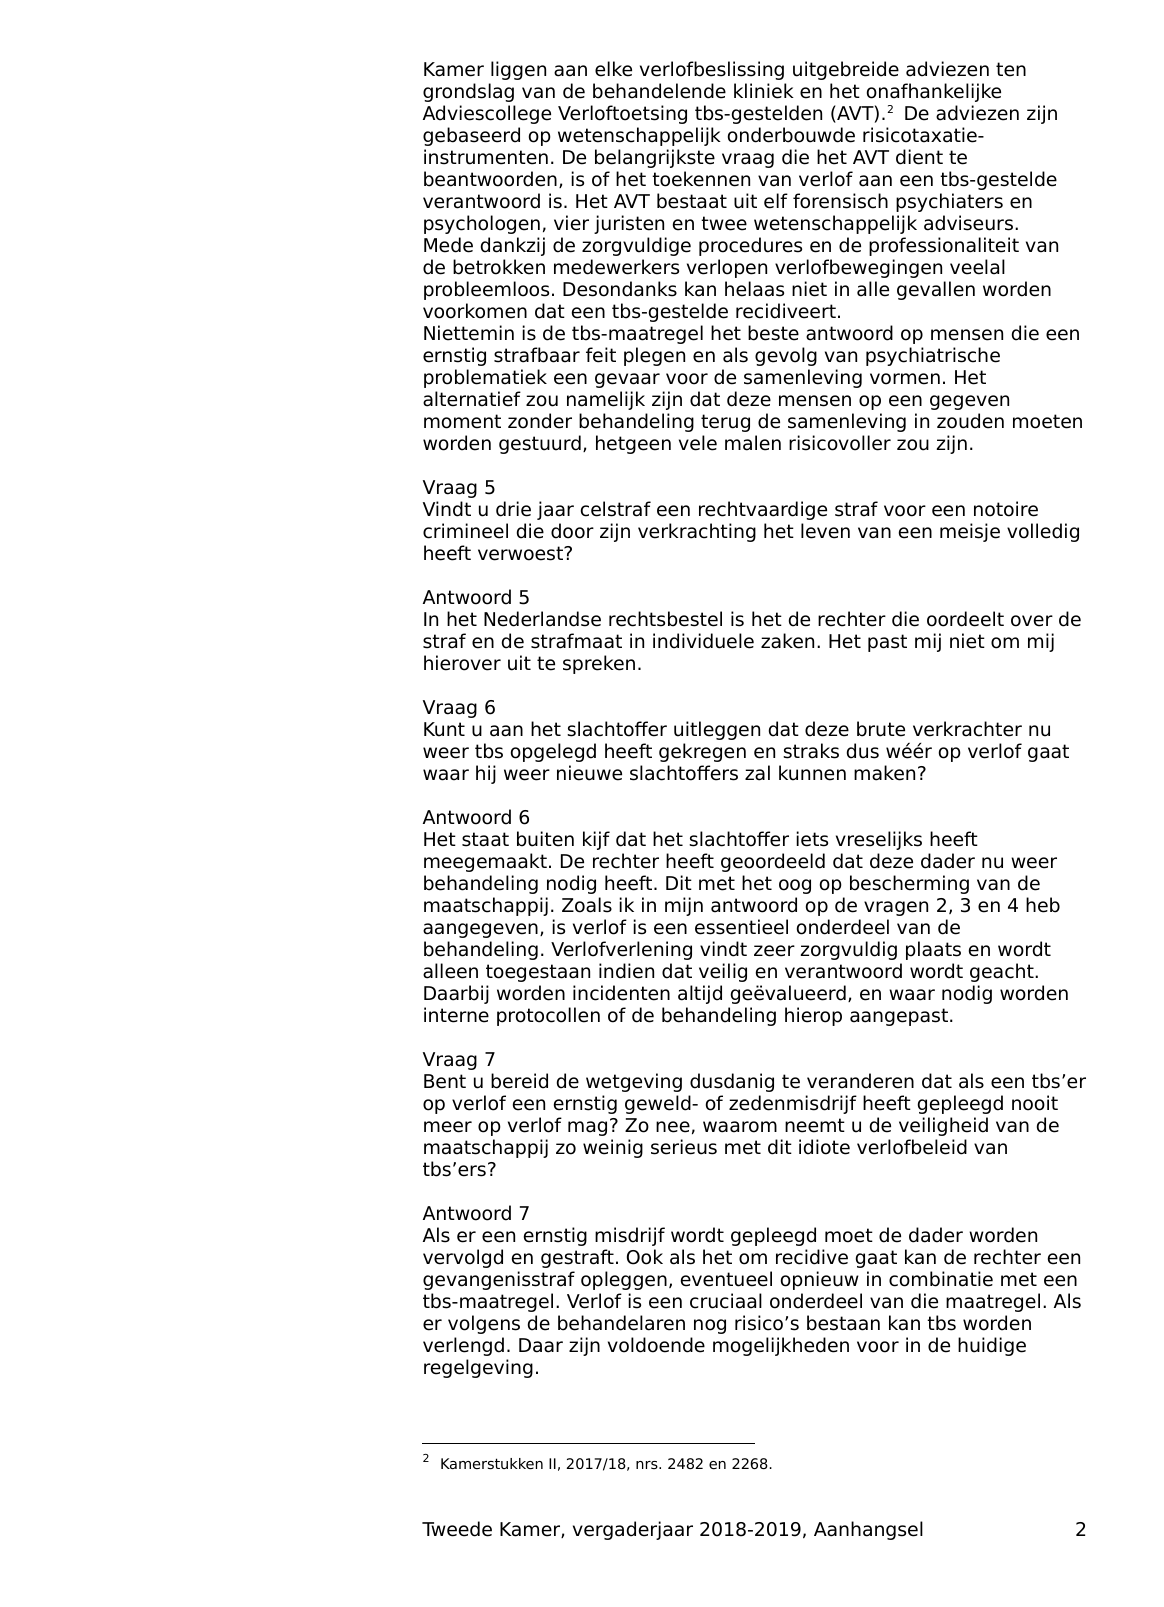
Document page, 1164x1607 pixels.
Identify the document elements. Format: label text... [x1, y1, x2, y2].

text Kunt u aan het slachtoffer uitleggen dat deze brute verkrachter nu weer tbs opgelegd heeft gekregen en straks dus wéér op verlof gaat waar hij weer nieuwe slachtoffers zal kunnen maken? [422, 719, 1087, 785]
text Vraag 7 [422, 1049, 1087, 1071]
text Het staat buiten kijf dat het slachtoffer iets vreselijks heeft meegemaakt. De rechter heeft geoordeeld dat deze dader nu weer behandeling nodig heeft. Dit met het oog op bescherming van de maatschappij. Zoals ik in mijn antwoord op de vragen 2, 3 en 4 heb aangegeven, is verlof is een essentieel onderdeel van de behandeling. Verlofverlening vindt zeer zorgvuldig plaats en wordt alleen toegestaan indien dat veilig en verantwoord wordt geacht. Daarbij worden incidenten altijd geëvalueerd, en waar nodig worden interne protocollen of de behandeling hierop aangepast. [422, 829, 1087, 1027]
text Vraag 6 [422, 697, 1087, 719]
text In het Nederlandse rechtsbestel is het de rechter die oordeelt over de straf en de strafmaat in individuele zaken. Het past mij niet om mij hierover uit te spreken. [422, 609, 1087, 675]
text Vraag 5 [422, 477, 1087, 499]
text Bent u bereid de wetgeving dusdanig te veranderen dat als een tbs’er op verlof een ernstig geweld- of zedenmisdrijf heeft gepleegd nooit meer op verlof mag? Zo nee, waarom neemt u de veiligheid van de maatschappij zo weinig serieus met dit idiote verlofbeleid van tbs’ers? [422, 1071, 1087, 1181]
text Als er een ernstig misdrijf wordt gepleegd moet de dader worden vervolgd en gestraft. Ook als het om recidive gaat kan de rechter een gevangenisstraf opleggen, eventueel opnieuw in combinatie met een tbs-maatregel. Verlof is een cruciaal onderdeel van die maatregel. Als er volgens de behandelaren nog risico’s bestaan kan tbs worden verlengd. Daar zijn voldoende mogelijkheden voor in de huidige regelgeving. [422, 1225, 1087, 1379]
text Kamer liggen aan elke verlofbeslissing uitgebreide adviezen ten grondslag van de behandelende kliniek en het onafhankelijke Adviescollege Verloftoetsing tbs-gestelden (AVT). De adviezen zijn gebaseerd op wetenschappelijk onderbouwde risicotaxatie-instrumenten. De belangrijkste vraag die het AVT dient te beantwoorden, is of het toekennen van verlof aan een tbs-gestelde verantwoord is. Het AVT bestaat uit elf forensisch psychiaters en psychologen, vier juristen en twee wetenschappelijk adviseurs. [422, 59, 1087, 235]
text Vindt u drie jaar celstraf een rechtvaardige straf voor een notoire crimineel die door zijn verkrachting het leven van een meisje volledig heeft verwoest? [422, 499, 1087, 565]
text Antwoord 6 [422, 807, 1087, 829]
text Niettemin is de tbs-maatregel het beste antwoord op mensen die een ernstig strafbaar feit plegen en als gevolg van psychiatrische problematiek een gevaar voor de samenleving vormen. Het alternatief zou namelijk zijn dat deze mensen op een gegeven moment zonder behandeling terug de samenleving in zouden moeten worden gestuurd, hetgeen vele malen risicovoller zou zijn. [422, 323, 1087, 455]
text Antwoord 7 [422, 1203, 1087, 1225]
text Mede dankzij de zorgvuldige procedures en de professionaliteit van de betrokken medewerkers verlopen verlofbewegingen veelal probleemloos. Desondanks kan helaas niet in alle gevallen worden voorkomen dat een tbs-gestelde recidiveert. [422, 235, 1087, 323]
text Antwoord 5 [422, 587, 1087, 609]
text Kamerstukken II, 2017/18, nrs. 2482 en 2268. [422, 1452, 1087, 1474]
